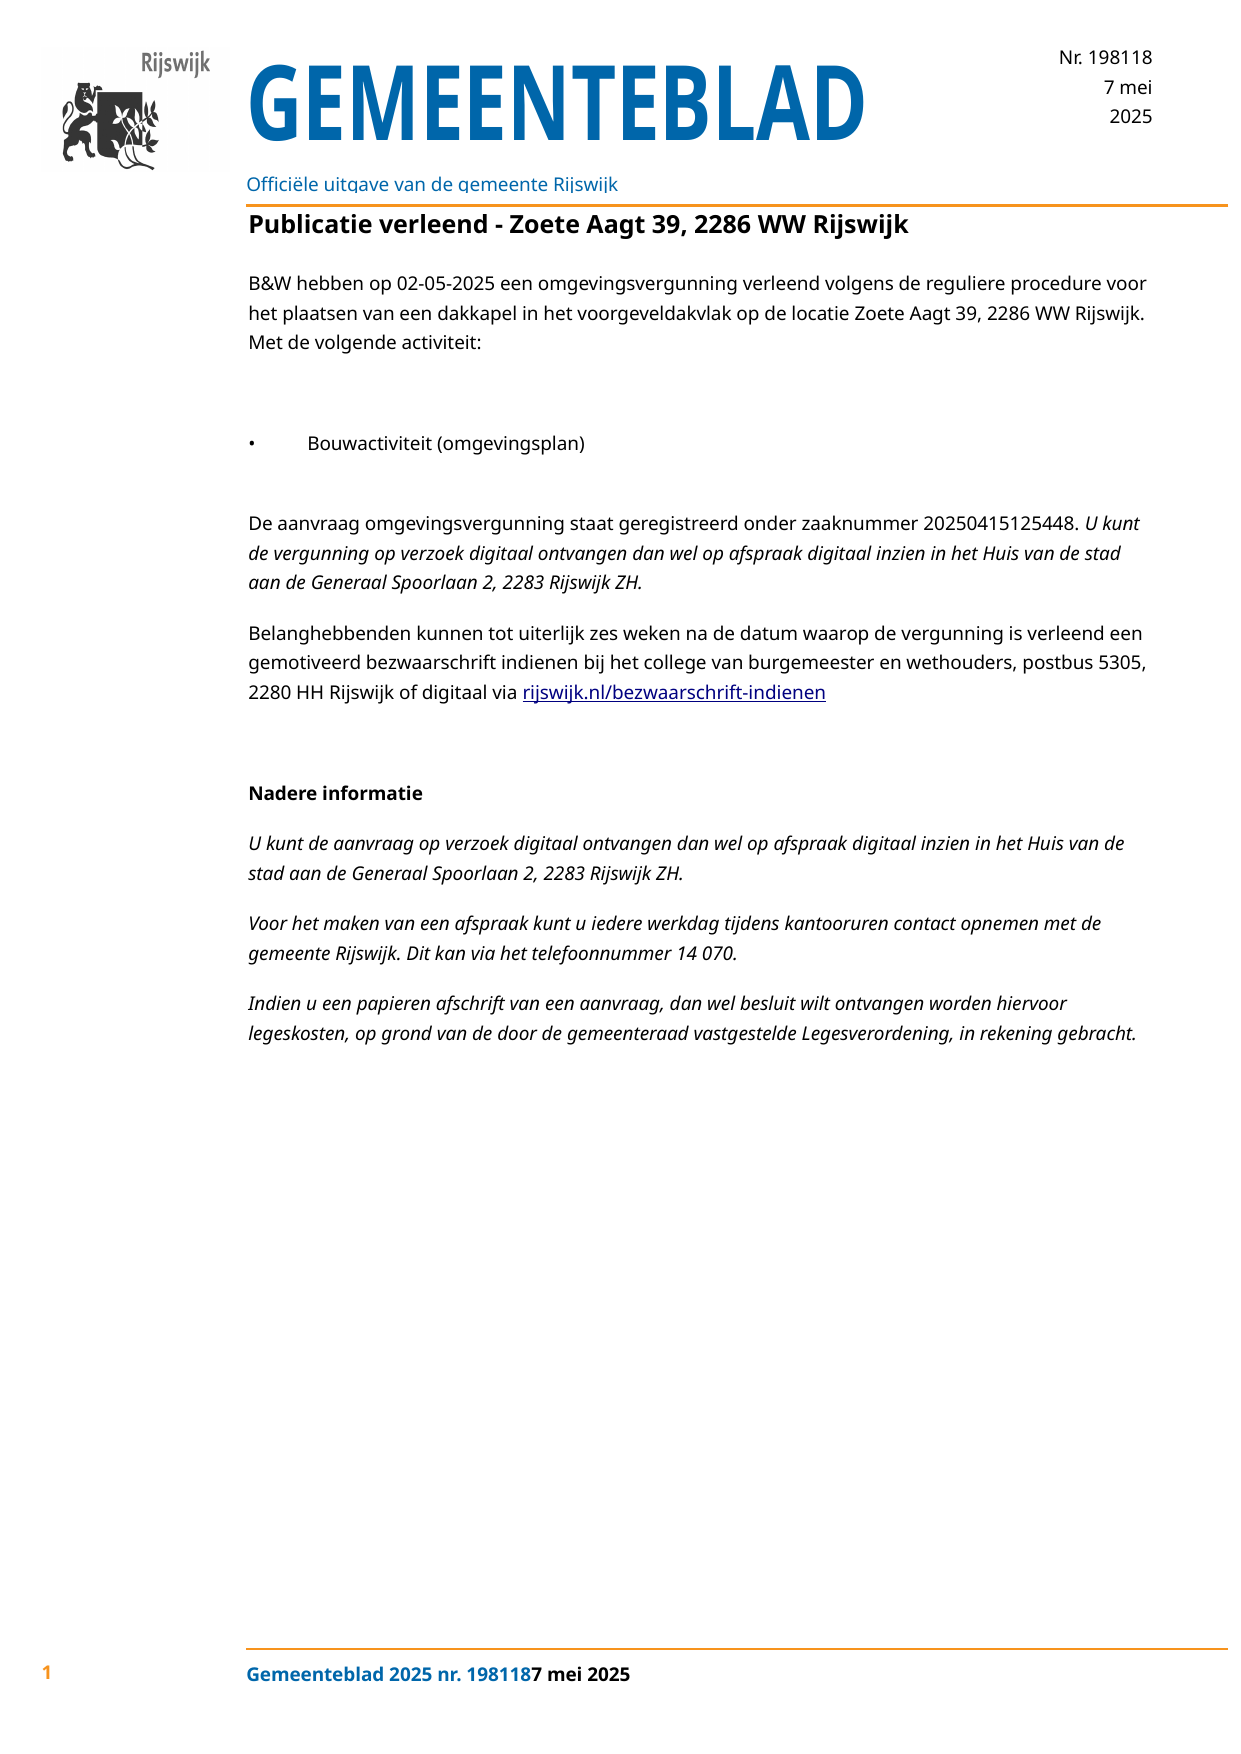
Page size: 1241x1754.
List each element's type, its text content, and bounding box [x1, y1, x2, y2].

text U kunt de aanvraag op verzoek digitaal ontvangen dan wel op afspraak digitaal inzien in het Huis van de stad aan de Generaal Spoorlaan 2, 2283 Rijswijk ZH. [248, 830, 1152, 886]
text Indien u een papieren afschrift van een aanvraag, dan wel besluit wilt ontvangen worden hiervoor legeskosten, op grond van de door de gemeenteraad vastgestelde Legesverordening, in rekening gebracht. [248, 990, 1152, 1046]
text Voor het maken van een afspraak kunt u iedere werkdag tijdens kantooruren contact opnemen met de gemeente Rijswijk. Dit kan via het telefoonnummer 14 070. [248, 910, 1152, 966]
text Nadere informatie [248, 780, 1152, 806]
text Publicatie verleend - Zoete Aagt 39, 2286 WW Rijswijk [248, 207, 1152, 241]
text De aanvraag omgevingsvergunning staat geregistreerd onder zaaknummer 20250415125448. U kunt de vergunning op verzoek digitaal ontvangen dan wel op afspraak digitaal inzien in het Huis van de stad aan de Generaal Spoorlaan 2, 2283 Rijswijk ZH. [248, 510, 1152, 595]
picture [41, 47, 231, 172]
text B&W hebben op 02-05-2025 een omgevingsvergunning verleend volgens de reguliere procedure voor het plaatsen van een dakkapel in het voorgeveldakvlak op de locatie Zoete Aagt 39, 2286 WW Rijswijk. Met de volgende activiteit: [248, 270, 1152, 355]
list Bouwactiviteit (omgevingsplan) [248, 430, 1152, 456]
text Belanghebbenden kunnen tot uiterlijk zes weken na de datum waarop de vergunning is verleend een gemotiveerd bezwaarschrift indienen bij het college van burgemeester en wethouders, postbus 5305, 2280 HH Rijswijk of digitaal via rijswijk.nl/bezwaarschrift-indienen [248, 620, 1152, 705]
